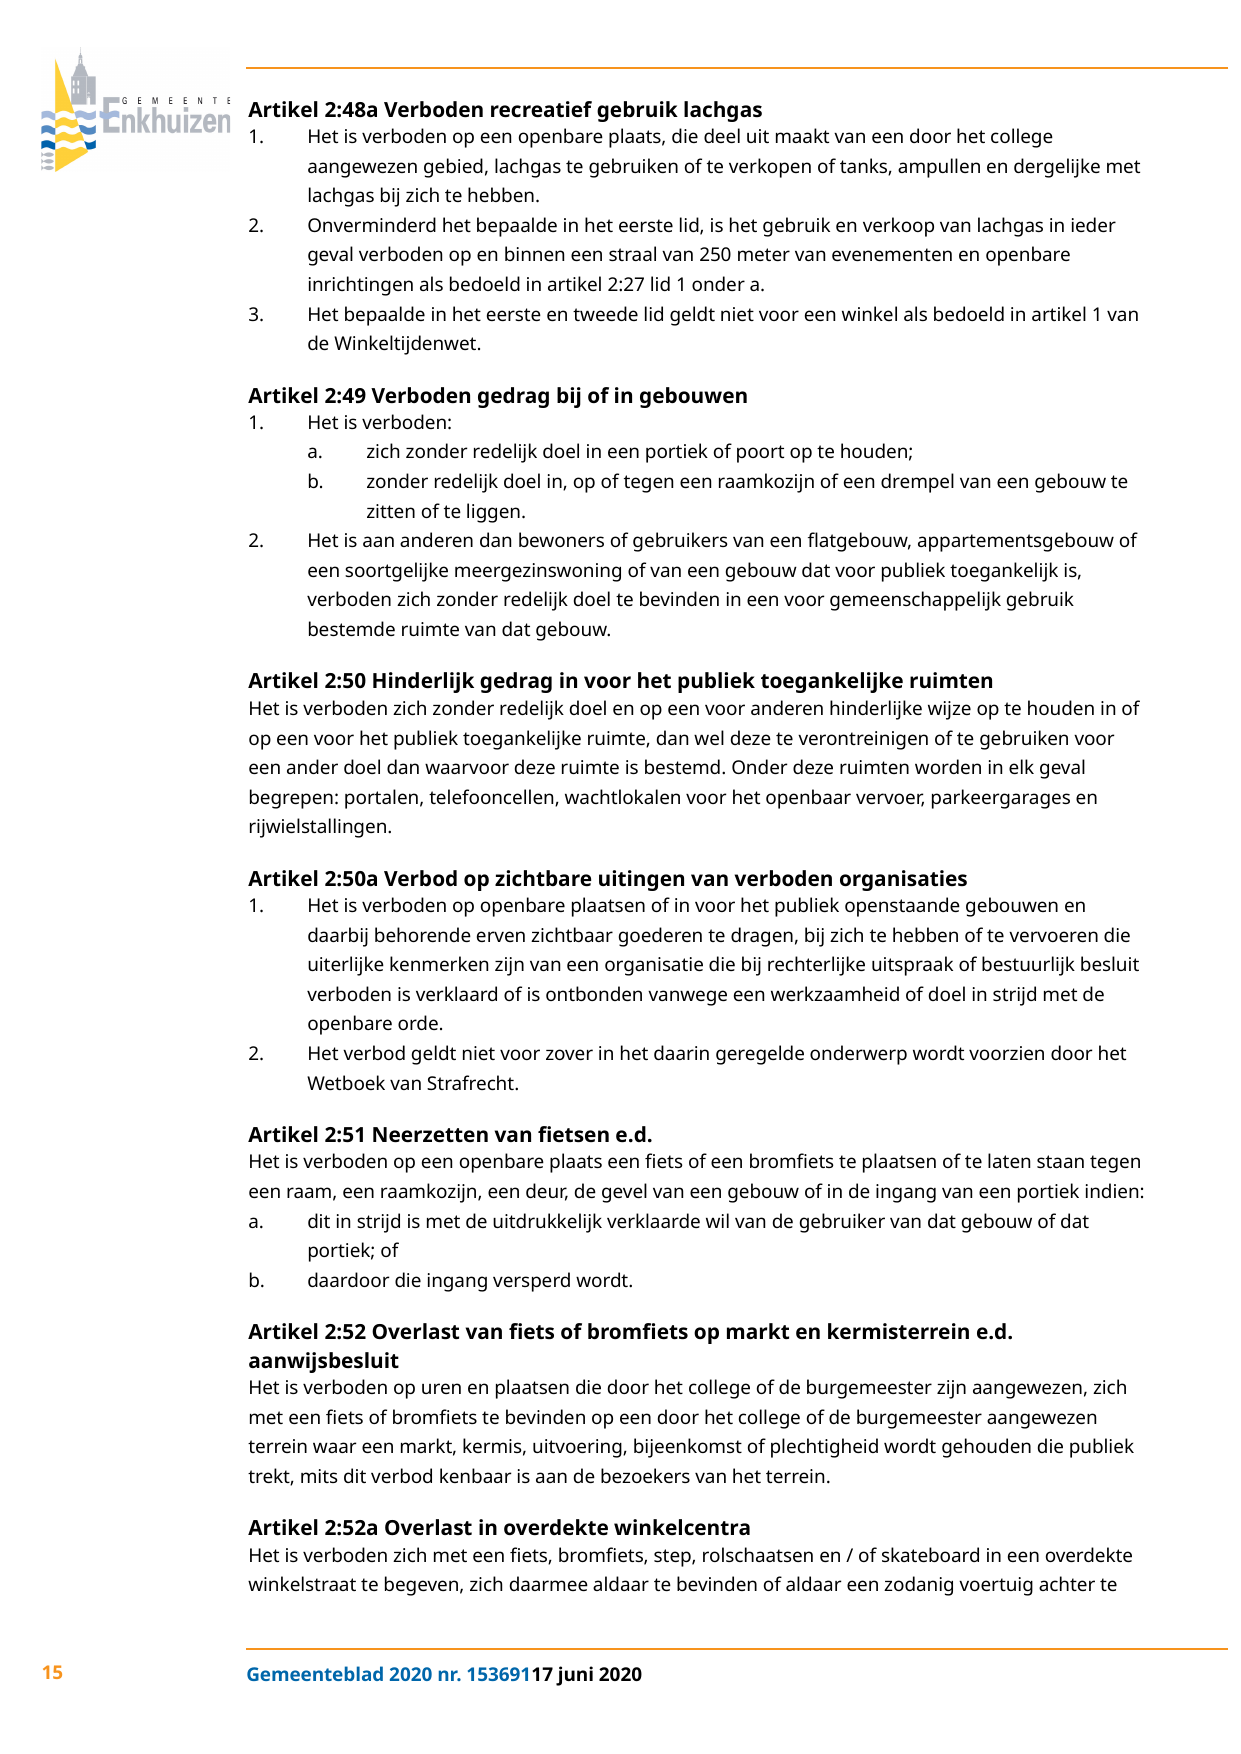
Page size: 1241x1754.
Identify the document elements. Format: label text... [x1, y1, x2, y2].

text Artikel 2:52 Overlast van fiets of bromfiets op markt en kermisterrein e.d. aanwijsbesluit [248, 1317, 1152, 1374]
text Artikel 2:50 Hinderlijk gedrag in voor het publiek toegankelijke ruimten [248, 667, 1152, 695]
list zich zonder redelijk doel in een portiek of poort op te houden; [307, 439, 1152, 464]
list daardoor die ingang versperd wordt. [248, 1267, 1152, 1293]
text Artikel 2:51 Neerzetten van fietsen e.d. [248, 1120, 1152, 1149]
text Artikel 2:52a Overlast in overdekte winkelcentra [248, 1513, 1152, 1542]
list dit in strijd is met de uitdrukkelijk verklaarde wil van de gebruiker van dat gebouw of dat portiek; of [248, 1208, 1152, 1263]
list Onverminderd het bepaalde in het eerste lid, is het gebruik en verkoop van lachgas in ieder geval verboden op en binnen een straal van 250 meter van evenementen en openbare inrichtingen als bedoeld in artikel 2:27 lid 1 onder a. [248, 212, 1152, 297]
list Het bepaalde in het eerste en tweede lid geldt niet voor een winkel als bedoeld in artikel 1 van de Winkeltijdenwet. [248, 301, 1152, 356]
list Het is verboden op openbare plaatsen of in voor het publiek openstaande gebouwen en daarbij behorende erven zichtbaar goederen te dragen, bij zich te hebben of te vervoeren die uiterlijke kenmerken zijn van een organisatie die bij rechterlijke uitspraak of bestuurlijk besluit verboden is verklaard of is ontbonden vanwege een werkzaamheid of doel in strijd met de openbare orde. [248, 892, 1152, 1036]
picture [41, 47, 231, 172]
list Het is aan anderen dan bewoners of gebruikers van een flatgebouw, appartementsgebouw of een soortgelijke meergezinswoning of van een gebouw dat voor publiek toegankelijk is, verboden zich zonder redelijk doel te bevinden in een voor gemeenschappelijk gebruik bestemde ruimte van dat gebouw. [248, 527, 1152, 642]
list Het verbod geldt niet voor zover in het daarin geregelde onderwerp wordt voorzien door het Wetboek van Strafrecht. [248, 1040, 1152, 1096]
list Het is verboden: [248, 409, 1152, 435]
text Het is verboden zich met een fiets, bromfiets, step, rolschaatsen en / of skateboard in een overdekte winkelstraat te begeven, zich daarmee aldaar te bevinden of aldaar een zodanig voertuig achter te [248, 1542, 1152, 1597]
text Het is verboden zich zonder redelijk doel en op een voor anderen hinderlijke wijze op te houden in of op een voor het publiek toegankelijke ruimte, dan wel deze te verontreinigen of te gebruiken voor een ander doel dan waarvoor deze ruimte is bestemd. Onder deze ruimten worden in elk geval begrepen: portalen, telefooncellen, wachtlokalen voor het openbaar vervoer, parkeergarages en rijwielstallingen. [248, 695, 1152, 839]
list Het is verboden op een openbare plaats, die deel uit maakt van een door het college aangewezen gebied, lachgas te gebruiken of te verkopen of tanks, ampullen en dergelijke met lachgas bij zich te hebben. [248, 123, 1152, 208]
text Artikel 2:49 Verboden gedrag bij of in gebouwen [248, 381, 1152, 409]
text Artikel 2:48a Verboden recreatief gebruik lachgas [248, 95, 1152, 123]
text Het is verboden op een openbare plaats een fiets of een bromfiets te plaatsen of te laten staan tegen een raam, een raamkozijn, een deur, de gevel van een gebouw of in de ingang van een portiek indien: [248, 1149, 1152, 1204]
list zonder redelijk doel in, op of tegen een raamkozijn of een drempel van een gebouw te zitten of te liggen. [307, 468, 1152, 524]
text Artikel 2:50a Verbod op zichtbare uitingen van verboden organisaties [248, 864, 1152, 892]
text Het is verboden op uren en plaatsen die door het college of de burgemeester zijn aangewezen, zich met een fiets of bromfiets te bevinden op een door het college of de burgemeester aangewezen terrein waar een markt, kermis, uitvoering, bijeenkomst of plechtigheid wordt gehouden die publiek trekt, mits dit verbod kenbaar is aan de bezoekers van het terrein. [248, 1374, 1152, 1489]
